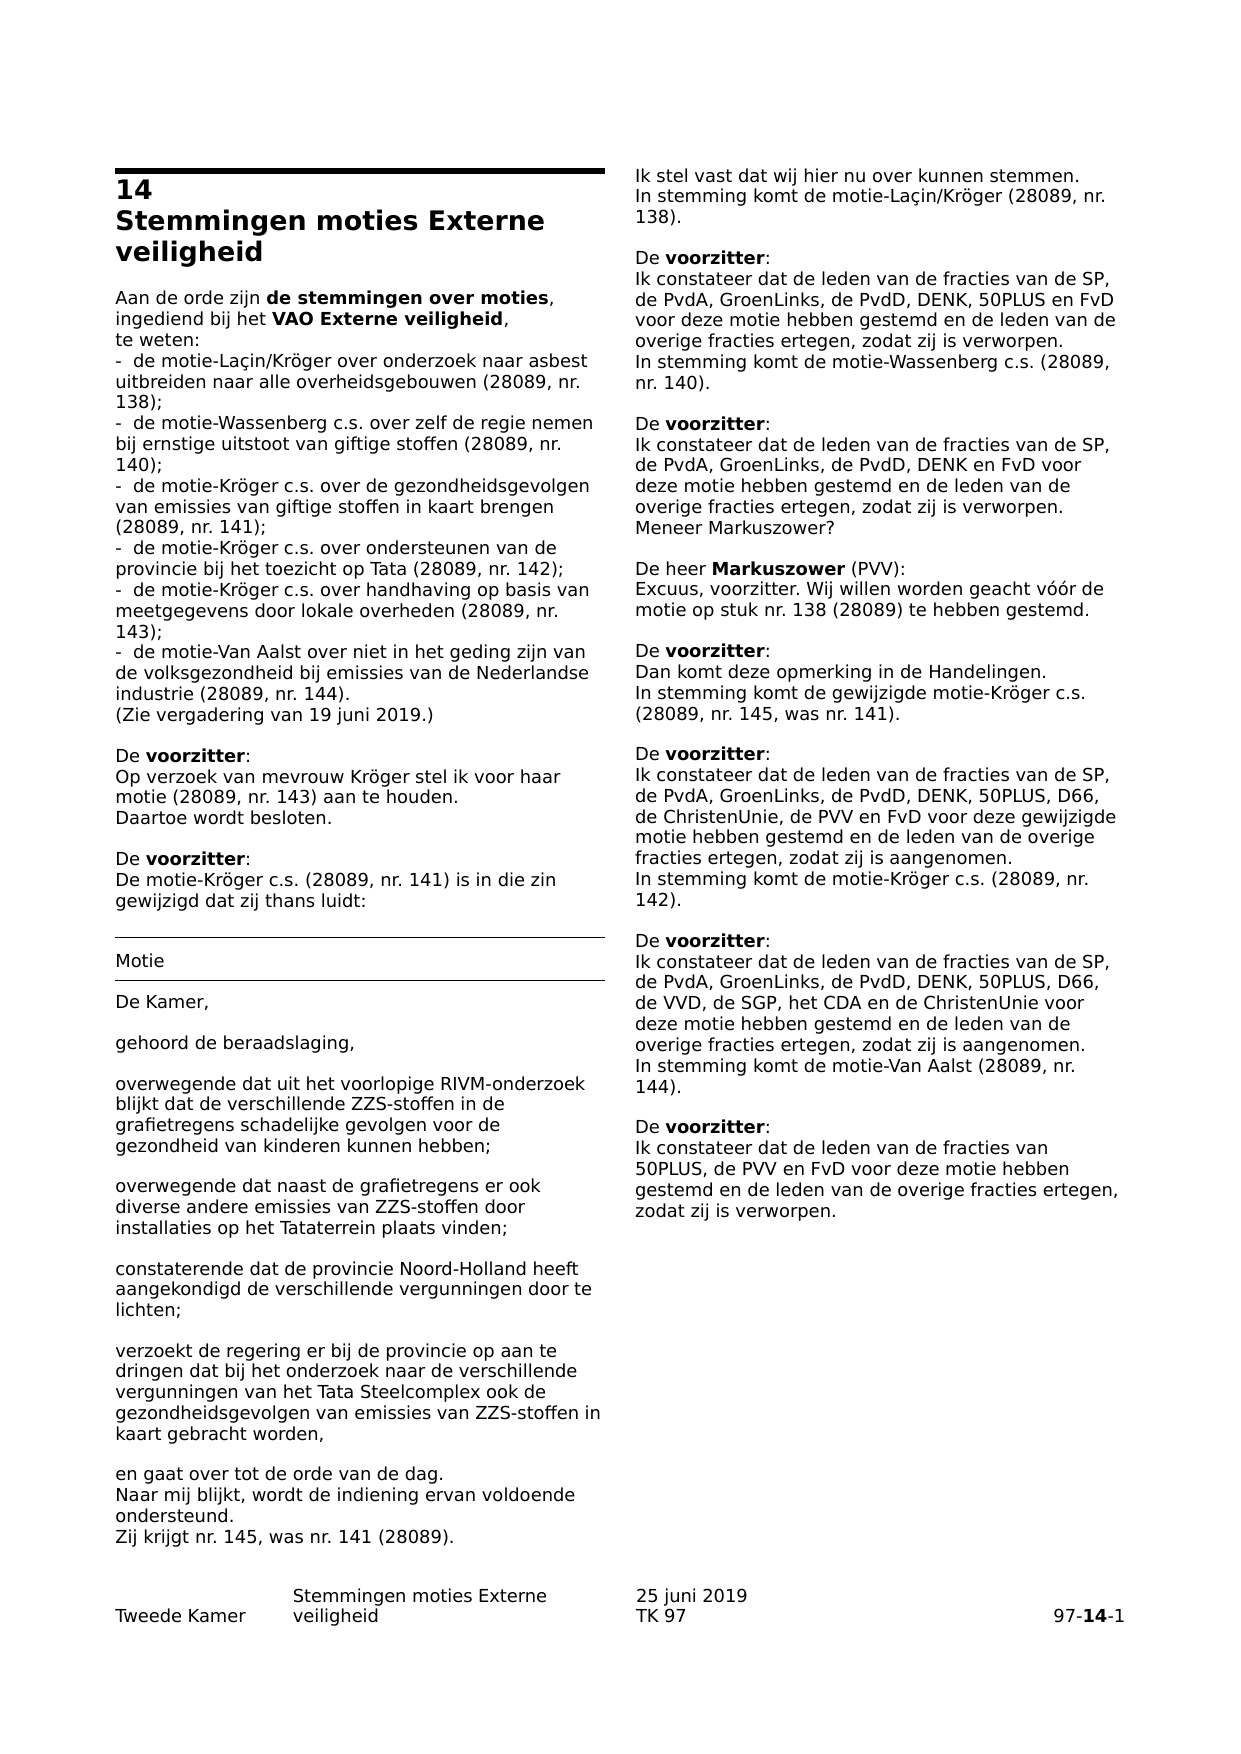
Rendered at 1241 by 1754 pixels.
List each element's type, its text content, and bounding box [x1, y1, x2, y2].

text verzoekt de regering er bij de provincie op aan te dringen dat bij het onderzoek naar de verschillende vergunningen van het Tata Steelcomplex ook de gezondheidsgevolgen van emissies van ZZS-stoffen in kaart gebracht worden, [115, 1341, 605, 1444]
text In stemming komt de motie-Kröger c.s. (28089, nr. 142). [635, 869, 1125, 911]
text Excuus, voorzitter. Wij willen worden geacht vóór de motie op stuk nr. 138 (28089) te hebben gestemd. [635, 579, 1125, 621]
text Ik constateer dat de leden van de fracties van 50PLUS, de PVV en FvD voor deze motie hebben gestemd en de leden van de overige fracties ertegen, zodat zij is verworpen. [635, 1138, 1125, 1221]
text Ik constateer dat de leden van de fracties van de SP, de PvdA, GroenLinks, de PvdD, DENK en FvD voor deze motie hebben gestemd en de leden van de overige fracties ertegen, zodat zij is verworpen. [635, 434, 1125, 518]
text De voorzitter: [635, 248, 1125, 268]
text De voorzitter: [635, 931, 1125, 951]
text De Kamer, [115, 992, 605, 1013]
text De voorzitter: [635, 1117, 1125, 1138]
text gehoord de beraadslaging, [115, 1033, 605, 1053]
text Daartoe wordt besloten. [115, 808, 605, 829]
text Dan komt deze opmerking in de Handelingen. [635, 662, 1125, 682]
text Ik constateer dat de leden van de fracties van de SP, de PvdA, GroenLinks, de PvdD, DENK, 50PLUS en FvD voor deze motie hebben gestemd en de leden van de overige fracties ertegen, zodat zij is verworpen. [635, 268, 1125, 352]
text en gaat over tot de orde van de dag. [115, 1464, 605, 1485]
list de motie-Kröger c.s. over ondersteunen van de provincie bij het toezicht op Tata (28089, nr. 142); [115, 538, 605, 580]
text Meneer Markuszower? [635, 518, 1125, 538]
text In stemming komt de motie-Wassenberg c.s. (28089, nr. 140). [635, 352, 1125, 393]
text Naar mij blijkt, wordt de indiening ervan voldoende ondersteund. [115, 1485, 605, 1527]
text In stemming komt de motie-Van Aalst (28089, nr. 144). [635, 1056, 1125, 1097]
text In stemming komt de motie-Laçin/Kröger (28089, nr. 138). [635, 186, 1125, 228]
text De motie-Kröger c.s. (28089, nr. 141) is in die zin gewijzigd dat zij thans luidt: [115, 869, 605, 911]
text In stemming komt de gewijzigde motie-Kröger c.s. (28089, nr. 145, was nr. 141). [635, 682, 1125, 724]
text De voorzitter: [635, 641, 1125, 662]
text te weten: [115, 330, 605, 351]
list de motie-Kröger c.s. over handhaving op basis van meetgegevens door lokale overheden (28089, nr. 143); [115, 580, 605, 642]
text De voorzitter: [635, 413, 1125, 434]
text Op verzoek van mevrouw Kröger stel ik voor haar motie (28089, nr. 143) aan te houden. [115, 766, 605, 808]
text Aan de orde zijn de stemmingen over moties, ingediend bij het VAO Externe veiligheid, [115, 288, 605, 330]
title 14 Stemmingen moties Externe veiligheid [115, 174, 605, 268]
list de motie-Kröger c.s. over de gezondheidsgevolgen van emissies van giftige stoffen in kaart brengen (28089, nr. 141); [115, 476, 605, 538]
text overwegende dat uit het voorlopige RIVM-onderzoek blijkt dat de verschillende ZZS-stoffen in de grafietregens schadelijke gevolgen voor de gezondheid van kinderen kunnen hebben; [115, 1073, 605, 1156]
text Ik stel vast dat wij hier nu over kunnen stemmen. [635, 165, 1125, 186]
text constaterende dat de provincie Noord-Holland heeft aangekondigd de verschillende vergunningen door te lichten; [115, 1258, 605, 1321]
text (Zie vergadering van 19 juni 2019.) [115, 705, 605, 726]
text De voorzitter: [115, 849, 605, 869]
text Zij krijgt nr. 145, was nr. 141 (28089). [115, 1527, 605, 1547]
list de motie-Laçin/Kröger over onderzoek naar asbest uitbreiden naar alle overheidsgebouwen (28089, nr. 138); [115, 351, 605, 413]
text De voorzitter: [115, 746, 605, 766]
text Ik constateer dat de leden van de fracties van de SP, de PvdA, GroenLinks, de PvdD, DENK, 50PLUS, D66, de VVD, de SGP, het CDA en de ChristenUnie voor deze motie hebben gestemd en de leden van de overige fracties ertegen, zodat zij is aangenomen. [635, 951, 1125, 1056]
list de motie-Van Aalst over niet in het geding zijn van de volksgezondheid bij emissies van de Nederlandse industrie (28089, nr. 144). [115, 642, 605, 705]
text De voorzitter: [635, 744, 1125, 765]
text overwegende dat naast de grafietregens er ook diverse andere emissies van ZZS-stoffen door installaties op het Tataterrein plaats vinden; [115, 1176, 605, 1238]
text Ik constateer dat de leden van de fracties van de SP, de PvdA, GroenLinks, de PvdD, DENK, 50PLUS, D66, de ChristenUnie, de PVV en FvD voor deze gewijzigde motie hebben gestemd en de leden van de overige fracties ertegen, zodat zij is aangenomen. [635, 765, 1125, 869]
text De heer Markuszower (PVV): [635, 558, 1125, 579]
text Motie [115, 951, 605, 972]
list de motie-Wassenberg c.s. over zelf de regie nemen bij ernstige uitstoot van giftige stoffen (28089, nr. 140); [115, 413, 605, 476]
